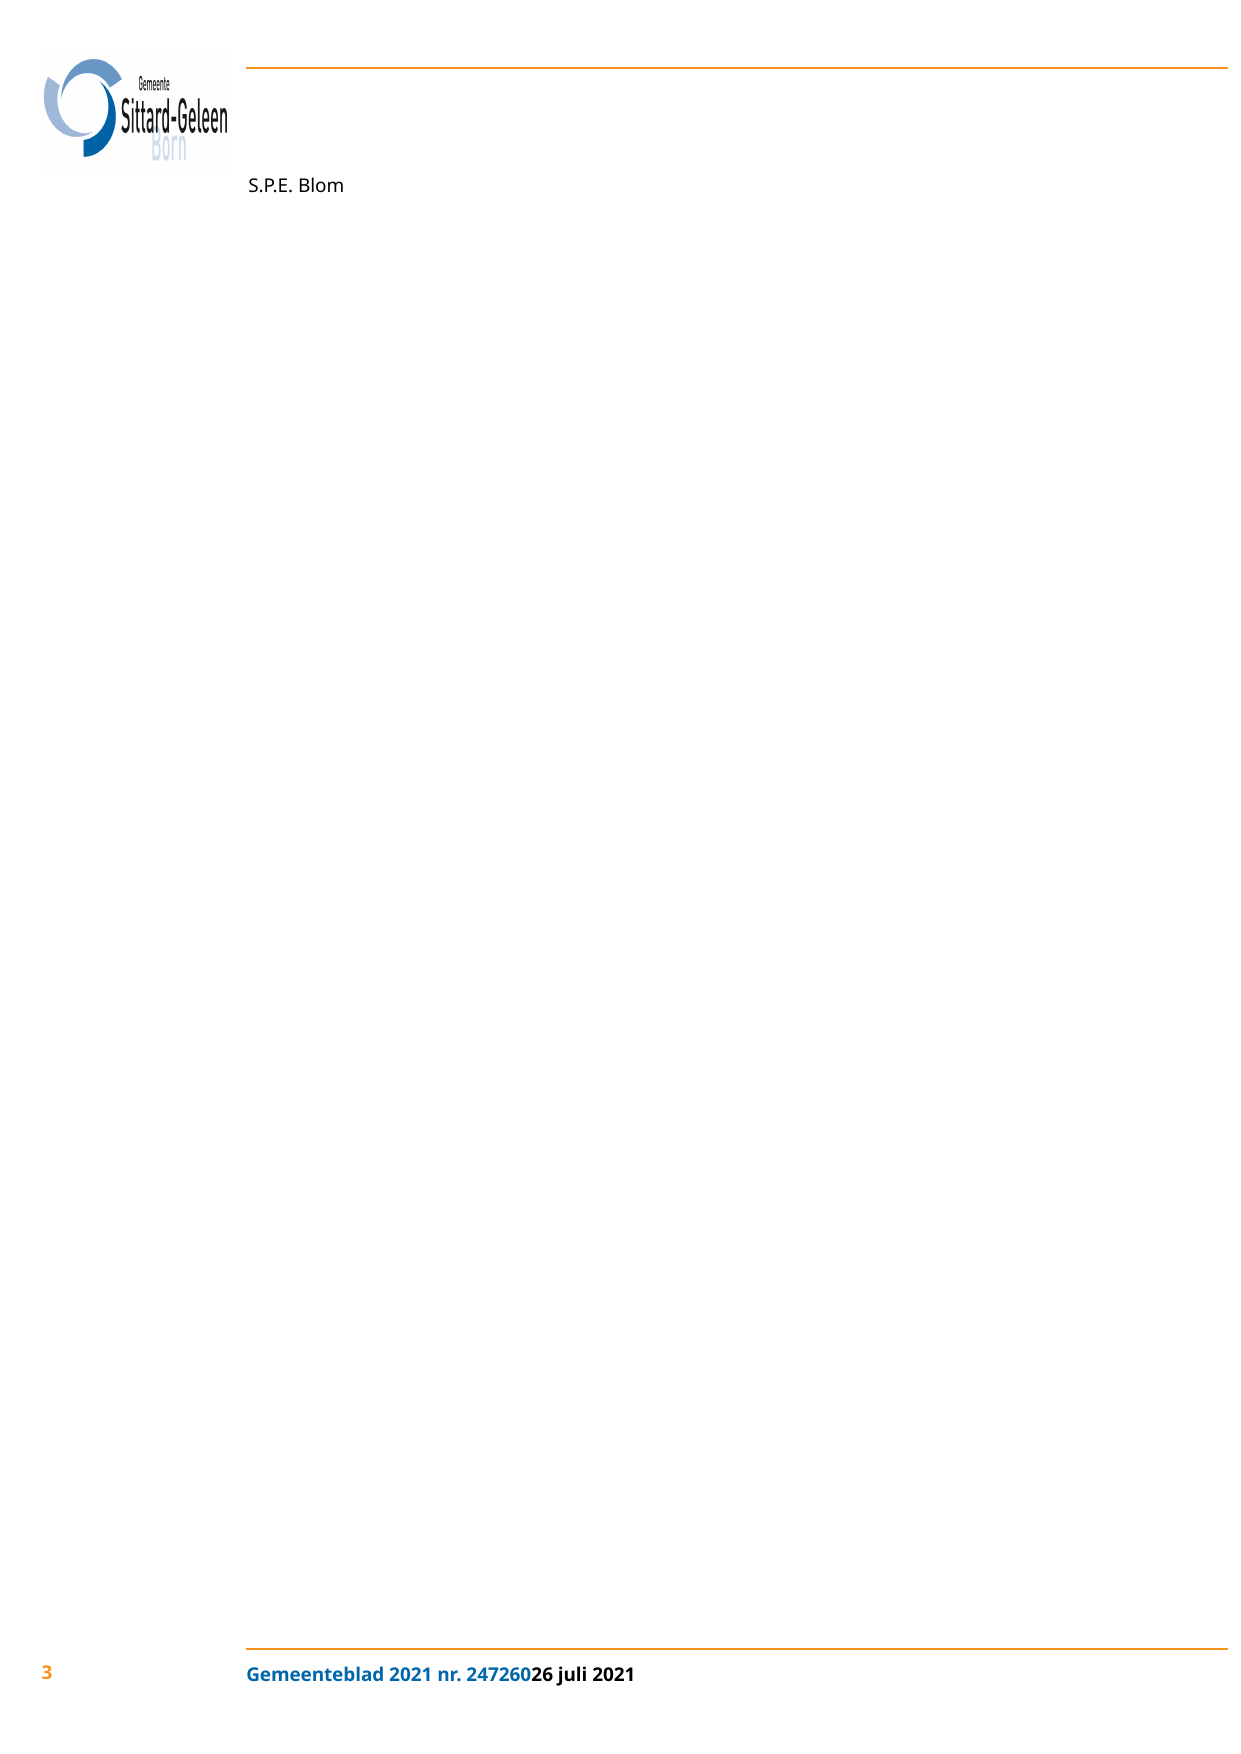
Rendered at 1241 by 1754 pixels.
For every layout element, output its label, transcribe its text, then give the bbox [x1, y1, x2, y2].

picture [41, 47, 231, 172]
text S.P.E. Blom [248, 172, 1152, 198]
